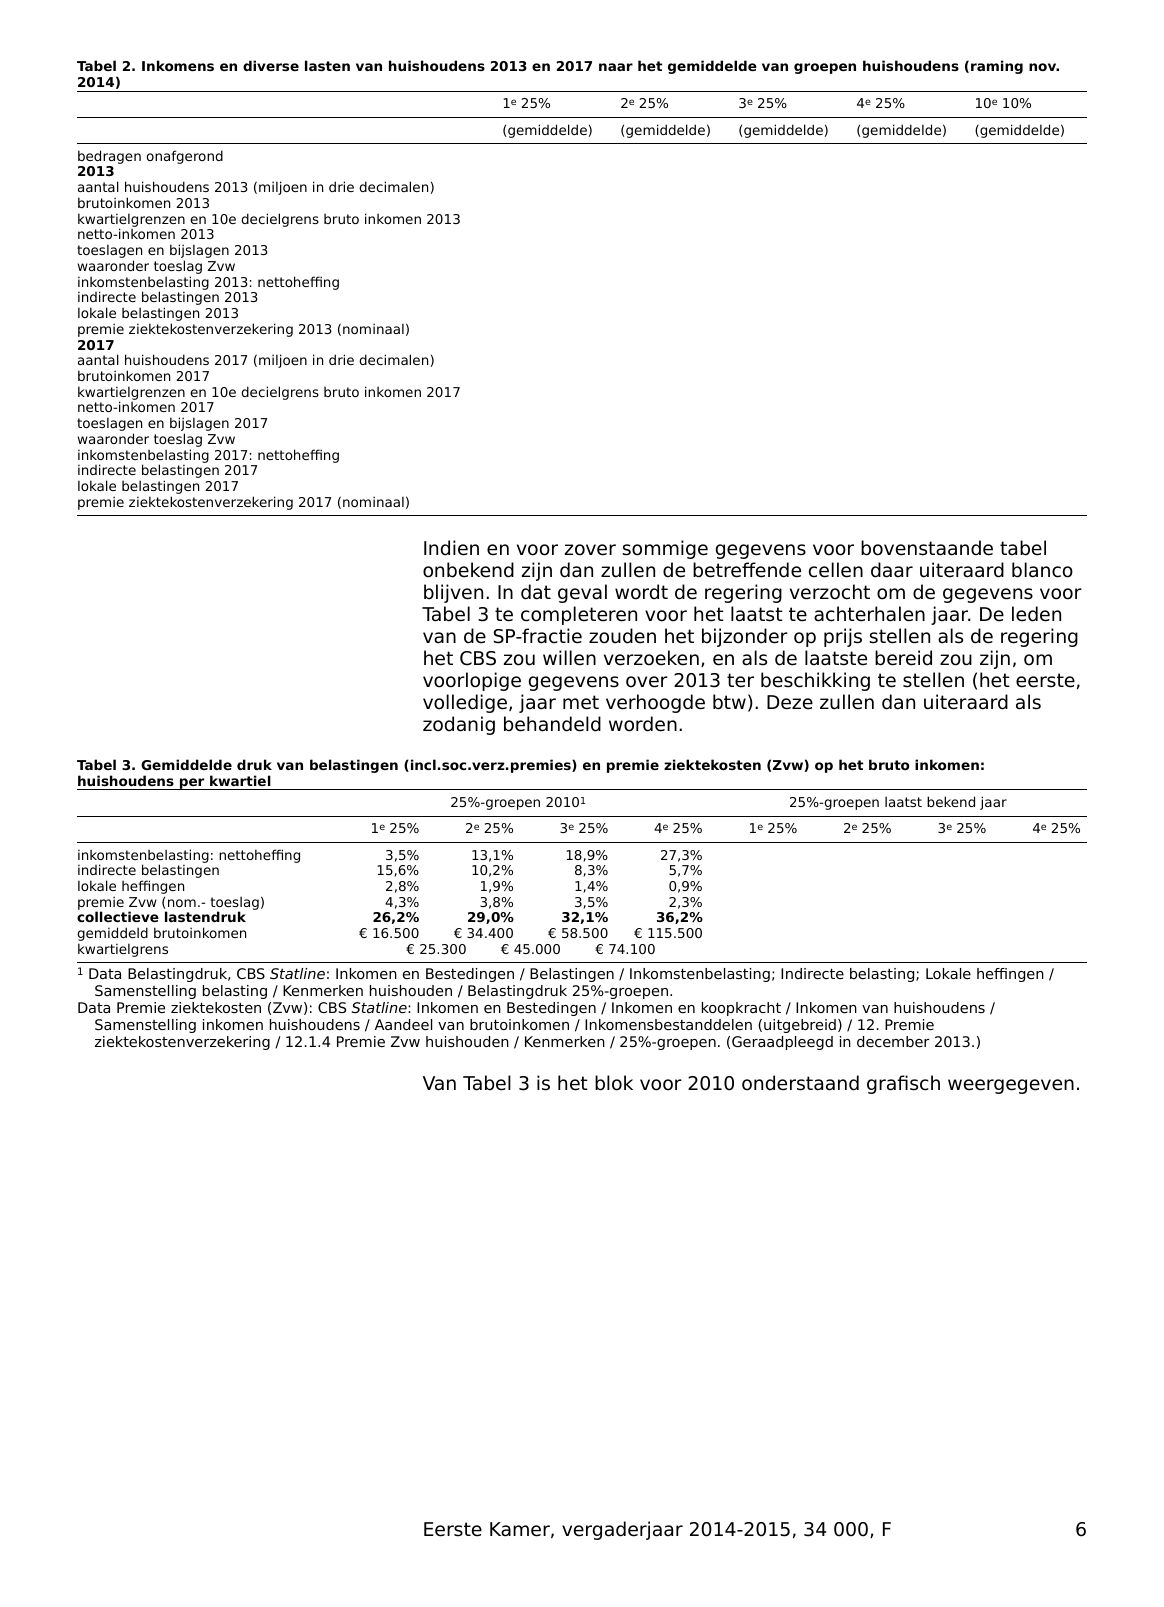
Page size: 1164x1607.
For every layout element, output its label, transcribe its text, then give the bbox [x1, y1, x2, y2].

table_cell [614, 290, 732, 306]
table_cell [969, 400, 1087, 416]
table_cell [992, 863, 1087, 879]
table_cell [709, 879, 803, 894]
table_cell netto-inkomen 2017 [77, 400, 496, 416]
table_cell [803, 926, 897, 942]
table_cell [496, 164, 614, 180]
table_cell [992, 942, 1087, 962]
table_cell [614, 164, 732, 180]
table_cell kwartielgrenzen en 10e decielgrens bruto inkomen 2013 [77, 211, 496, 227]
table_cell [709, 895, 803, 910]
table_cell [969, 479, 1087, 494]
table_cell toeslagen en bijslagen 2013 [77, 243, 496, 259]
table_cell 32,1% [520, 910, 614, 926]
table_cell [898, 879, 992, 894]
table_cell (gemiddelde) [614, 118, 732, 143]
table_cell [850, 432, 968, 447]
table_cell [496, 243, 614, 259]
table_cell [898, 910, 992, 926]
table_cell [77, 817, 331, 842]
table_cell 0,9% [614, 879, 708, 894]
table_cell [732, 463, 850, 479]
table_cell [496, 306, 614, 322]
table_cell [614, 337, 732, 353]
table_cell [732, 144, 850, 164]
table_cell € 16.500 [331, 926, 425, 942]
table_cell [732, 385, 850, 400]
table_cell [614, 227, 732, 243]
table_cell (gemiddelde) [850, 118, 968, 143]
table_cell 18,9% [520, 843, 614, 863]
table_cell premie ziektekostenverzekering 2017 (nominaal) [77, 495, 496, 515]
table_cell [614, 448, 732, 463]
table_cell (gemiddelde) [496, 118, 614, 143]
table_cell [850, 495, 968, 515]
table_cell waaronder toeslag Zvw [77, 432, 496, 447]
table_cell 3,8% [425, 895, 519, 910]
table_cell 26,2% [331, 910, 425, 926]
table_cell [732, 211, 850, 227]
table_cell 3,5% [331, 843, 425, 863]
table_cell (gemiddelde) [732, 118, 850, 143]
table_cell 4e 25% [850, 92, 968, 117]
table_cell 2e 25% [425, 817, 519, 842]
table_cell [496, 196, 614, 211]
table_cell [992, 879, 1087, 894]
table_cell waaronder toeslag Zvw [77, 259, 496, 274]
table_cell 4,3% [331, 895, 425, 910]
table_cell [992, 843, 1087, 863]
table_cell [732, 337, 850, 353]
table_cell 2e 25% [614, 92, 732, 117]
table_cell [732, 164, 850, 180]
table_cell [732, 227, 850, 243]
table_cell [732, 432, 850, 447]
table_cell [732, 322, 850, 337]
table_cell 2,8% [331, 879, 425, 894]
table_cell netto-inkomen 2013 [77, 227, 496, 243]
table_cell [969, 369, 1087, 384]
table_cell [496, 416, 614, 432]
table_cell [732, 259, 850, 274]
table_cell [850, 180, 968, 196]
table_cell 1e 25% [496, 92, 614, 117]
table_cell [850, 227, 968, 243]
table_cell 4e 25% [614, 817, 708, 842]
table_cell [969, 243, 1087, 259]
table_cell indirecte belastingen [77, 863, 331, 879]
table_cell [969, 259, 1087, 274]
table_cell [732, 416, 850, 432]
table_cell [496, 211, 614, 227]
table_cell [969, 274, 1087, 290]
table_cell [850, 322, 968, 337]
table_cell [732, 306, 850, 322]
table_cell [732, 400, 850, 416]
table_cell [969, 385, 1087, 400]
table_cell [850, 164, 968, 180]
table_cell 29,0% [425, 910, 519, 926]
table_cell indirecte belastingen 2013 [77, 290, 496, 306]
table_cell 1,4% [520, 879, 614, 894]
table_cell [614, 243, 732, 259]
table_cell [850, 243, 968, 259]
table_cell 1e 25% [331, 817, 425, 842]
table_cell [969, 322, 1087, 337]
table_cell 25%-groepen 20101 [331, 790, 708, 816]
table_cell [969, 448, 1087, 463]
table_cell [496, 144, 614, 164]
table_cell kwartielgrens [77, 942, 331, 962]
table_cell bedragen onafgerond [77, 144, 496, 164]
table_cell [614, 432, 732, 447]
table_cell € 58.500 [520, 926, 614, 942]
table_cell [850, 416, 968, 432]
table_cell [496, 337, 614, 353]
table_cell 15,6% [331, 863, 425, 879]
table_cell [803, 895, 897, 910]
table_cell [850, 463, 968, 479]
table_cell [614, 196, 732, 211]
table_cell [898, 863, 992, 879]
table_cell [969, 353, 1087, 369]
table_cell premie Zvw (nom.- toeslag) [77, 895, 331, 910]
table_cell [969, 432, 1087, 447]
table_cell [496, 432, 614, 447]
table_cell [614, 306, 732, 322]
table_cell inkomstenbelasting 2013: nettoheffing [77, 274, 496, 290]
table_cell [898, 895, 992, 910]
table_cell 1,9% [425, 879, 519, 894]
table_cell [969, 180, 1087, 196]
table_cell [614, 144, 732, 164]
table_cell 10,2% [425, 863, 519, 879]
table_cell inkomstenbelasting: nettoheffing [77, 843, 331, 863]
table_cell [850, 479, 968, 494]
table_cell [496, 369, 614, 384]
table_cell (gemiddelde) [969, 118, 1087, 143]
table_cell [969, 463, 1087, 479]
table_cell [850, 369, 968, 384]
table_cell [496, 259, 614, 274]
table_cell 8,3% [520, 863, 614, 879]
table_cell [992, 895, 1087, 910]
table_cell [614, 369, 732, 384]
table_cell indirecte belastingen 2017 [77, 463, 496, 479]
table_cell [850, 385, 968, 400]
table_cell [496, 463, 614, 479]
table_cell aantal huishoudens 2017 (miljoen in drie decimalen) [77, 353, 496, 369]
table_cell [898, 926, 992, 942]
table_cell [496, 400, 614, 416]
table_cell [992, 926, 1087, 942]
table_cell [614, 463, 732, 479]
table_cell [496, 322, 614, 337]
table_cell [850, 353, 968, 369]
table_cell [496, 180, 614, 196]
table_cell [709, 863, 803, 879]
table_cell [709, 926, 803, 942]
table_cell [496, 495, 614, 515]
table_cell [77, 118, 496, 143]
table_cell [614, 180, 732, 196]
table_cell [614, 211, 732, 227]
table_cell 13,1% [425, 843, 519, 863]
table_cell [850, 400, 968, 416]
table_cell [496, 479, 614, 494]
text Indien en voor zover sommige gegevens voor bovenstaande tabel onbekend zijn dan zullen de betreffende cellen daar uiteraard blanco blijven. In dat geval wordt de regering verzocht om de gegevens voor Tabel 3 te completeren voor het laatst te achterhalen jaar. De leden van de SP-fractie zouden het bijzonder op prijs stellen als de regering het CBS zou willen verzoeken, en als de laatste bereid zou zijn, om voorlopige gegevens over 2013 ter beschikking te stellen (het eerste, volledige, jaar met verhoogde btw). Deze zullen dan uiteraard als zodanig behandeld worden. [422, 538, 1087, 736]
table_cell [969, 306, 1087, 322]
table_cell [850, 144, 968, 164]
table_cell [614, 353, 732, 369]
table_cell [803, 879, 897, 894]
table_cell [732, 479, 850, 494]
table_cell [850, 448, 968, 463]
table_cell 2013 [77, 164, 496, 180]
table_cell [614, 259, 732, 274]
table_cell 25%-groepen laatst bekend jaar [709, 790, 1087, 816]
table_cell [496, 353, 614, 369]
table_cell 1e 25% [709, 817, 803, 842]
table_cell [709, 843, 803, 863]
table_cell [614, 322, 732, 337]
table_cell [969, 196, 1087, 211]
table_header Tabel 2. Inkomens en diverse lasten van huishoudens 2013 en 2017 naar het gemiddelde van groepen huishoudens (raming nov. 2014) [77, 59, 1087, 91]
table_cell brutoinkomen 2017 [77, 369, 496, 384]
table_cell [77, 790, 331, 816]
table_cell [614, 495, 732, 515]
table_cell [496, 274, 614, 290]
table_cell [732, 495, 850, 515]
table_cell [850, 259, 968, 274]
table_cell [969, 416, 1087, 432]
table_cell [732, 369, 850, 384]
table_cell [732, 353, 850, 369]
table_cell 2,3% [614, 895, 708, 910]
table_cell [803, 863, 897, 879]
table_cell [803, 910, 897, 926]
table_cell [969, 495, 1087, 515]
table_cell [850, 290, 968, 306]
table_cell brutoinkomen 2013 [77, 196, 496, 211]
table_cell [732, 196, 850, 211]
table_cell 27,3% [614, 843, 708, 863]
table_cell kwartielgrenzen en 10e decielgrens bruto inkomen 2017 [77, 385, 496, 400]
table_cell [331, 942, 378, 962]
table_cell € 34.400 [425, 926, 519, 942]
table_cell [732, 448, 850, 463]
table_cell [969, 337, 1087, 353]
table_cell [732, 180, 850, 196]
table_cell [732, 243, 850, 259]
table_cell 3e 25% [898, 817, 992, 842]
text Van Tabel 3 is het blok voor 2010 onderstaand grafisch weergegeven. [422, 1073, 1087, 1095]
table_cell [850, 337, 968, 353]
table_cell aantal huishoudens 2013 (miljoen in drie decimalen) [77, 180, 496, 196]
table_cell [661, 942, 708, 962]
table_cell [850, 306, 968, 322]
table_cell [614, 274, 732, 290]
table_cell lokale belastingen 2013 [77, 306, 496, 322]
table_cell [850, 274, 968, 290]
table_cell lokale heffingen [77, 879, 331, 894]
table_cell [969, 290, 1087, 306]
table_cell [992, 910, 1087, 926]
table_cell [614, 385, 732, 400]
table_cell [898, 942, 992, 962]
table_cell toeslagen en bijslagen 2017 [77, 416, 496, 432]
table_cell lokale belastingen 2017 [77, 479, 496, 494]
table_cell [496, 227, 614, 243]
table_cell [969, 144, 1087, 164]
table_cell [850, 196, 968, 211]
table_cell [898, 843, 992, 863]
table_cell 36,2% [614, 910, 708, 926]
table_cell [614, 479, 732, 494]
table_cell 3e 25% [520, 817, 614, 842]
table_cell 3e 25% [732, 92, 850, 117]
table_header Tabel 3. Gemiddelde druk van belastingen (incl.soc.verz.premies) en premie ziektekosten (Zvw) op het bruto inkomen: huishoudens per kwartiel [77, 758, 1087, 789]
table_cell gemiddeld brutoinkomen [77, 926, 331, 942]
table_cell 4e 25% [992, 817, 1087, 842]
table_cell [850, 211, 968, 227]
table_cell [496, 290, 614, 306]
table_cell [803, 843, 897, 863]
table_cell € 25.300 [378, 942, 472, 962]
table_cell [969, 164, 1087, 180]
table_cell € 74.100 [567, 942, 661, 962]
table_cell 2e 25% [803, 817, 897, 842]
table_cell [969, 227, 1087, 243]
table_cell [614, 400, 732, 416]
table_cell [732, 290, 850, 306]
table_cell 1 Data Belastingdruk, CBS Statline: Inkomen en Bestedingen / Belastingen / Inkomstenbelasting; Indirecte belasting; Lokale heffingen / Samenstelling belasting / Kenmerken huishouden / Belastingdruk 25%-groepen. Data Premie ziektekosten (Zvw): CBS Statline: Inkomen en Bestedingen / Inkomen en koopkracht / Inkomen van huishoudens / Samenstelling inkomen huishoudens / Aandeel van brutoinkomen / Inkomensbestanddelen (uitgebreid) / 12. Premie ziektekostenverzekering / 12.1.4 Premie Zvw huishouden / Kenmerken / 25%-groepen. (Geraadpleegd in december 2013.) [77, 963, 1087, 1051]
table_cell collectieve lastendruk [77, 910, 331, 926]
table_cell premie ziektekostenverzekering 2013 (nominaal) [77, 322, 496, 337]
table_cell [77, 92, 496, 117]
table_cell € 115.500 [614, 926, 708, 942]
table_cell [496, 448, 614, 463]
table_cell [732, 274, 850, 290]
table_cell 5,7% [614, 863, 708, 879]
table_cell 3,5% [520, 895, 614, 910]
table_cell 2017 [77, 337, 496, 353]
table_cell [496, 385, 614, 400]
table_cell 10e 10% [969, 92, 1087, 117]
table_cell [969, 211, 1087, 227]
table_cell € 45.000 [473, 942, 567, 962]
table_cell [803, 942, 897, 962]
table_cell inkomstenbelasting 2017: nettoheffing [77, 448, 496, 463]
table_cell [709, 910, 803, 926]
table_cell [709, 942, 803, 962]
table_cell [614, 416, 732, 432]
